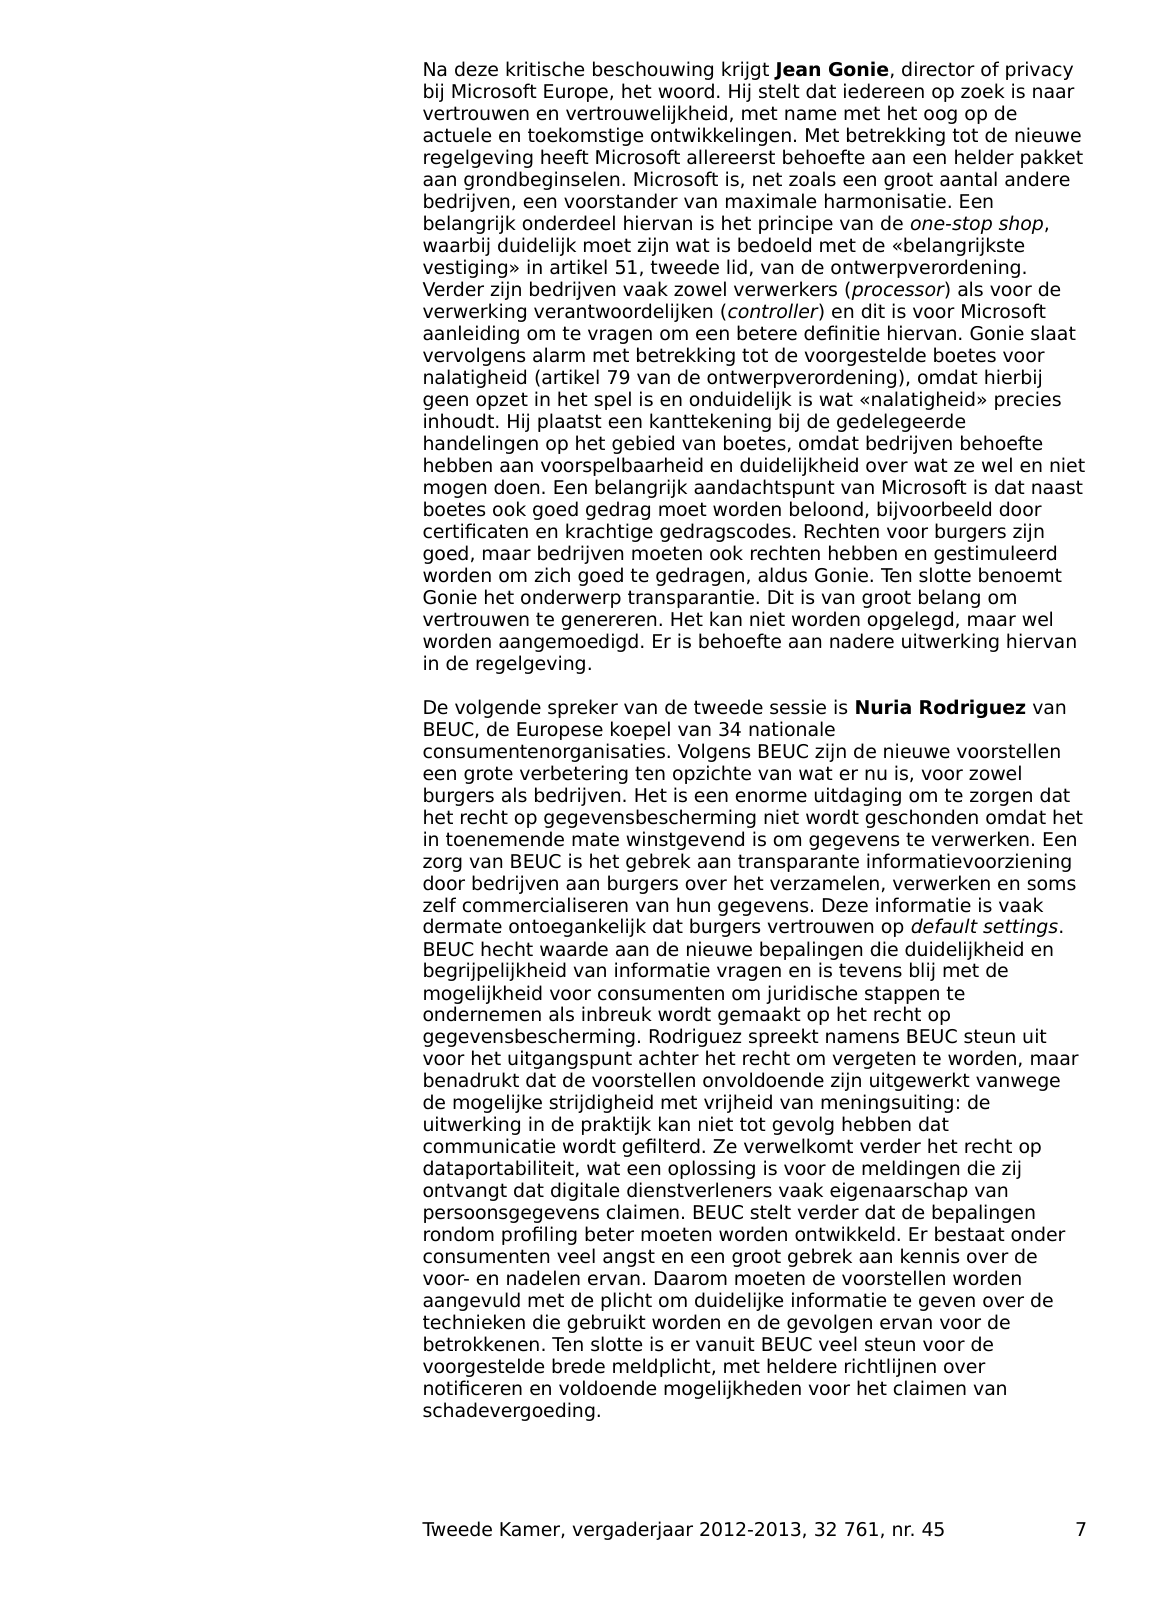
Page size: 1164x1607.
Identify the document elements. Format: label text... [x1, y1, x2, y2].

text Na deze kritische beschouwing krijgt Jean Gonie, director of privacy bij Microsoft Europe, het woord. Hij stelt dat iedereen op zoek is naar vertrouwen en vertrouwelijkheid, met name met het oog op de actuele en toekomstige ontwikkelingen. Met betrekking tot de nieuwe regelgeving heeft Microsoft allereerst behoefte aan een helder pakket aan grondbeginselen. Microsoft is, net zoals een groot aantal andere bedrijven, een voorstander van maximale harmonisatie. Een belangrijk onderdeel hiervan is het principe van de one-stop shop, waarbij duidelijk moet zijn wat is bedoeld met de «belangrijkste vestiging» in artikel 51, tweede lid, van de ontwerpverordening. Verder zijn bedrijven vaak zowel verwerkers (processor) als voor de verwerking verantwoordelijken (controller) en dit is voor Microsoft aanleiding om te vragen om een betere definitie hiervan. Gonie slaat vervolgens alarm met betrekking tot de voorgestelde boetes voor nalatigheid (artikel 79 van de ontwerpverordening), omdat hierbij geen opzet in het spel is en onduidelijk is wat «nalatigheid» precies inhoudt. Hij plaatst een kanttekening bij de gedelegeerde handelingen op het gebied van boetes, omdat bedrijven behoefte hebben aan voorspelbaarheid en duidelijkheid over wat ze wel en niet mogen doen. Een belangrijk aandachtspunt van Microsoft is dat naast boetes ook goed gedrag moet worden beloond, bijvoorbeeld door certificaten en krachtige gedragscodes. Rechten voor burgers zijn goed, maar bedrijven moeten ook rechten hebben en gestimuleerd worden om zich goed te gedragen, aldus Gonie. Ten slotte benoemt Gonie het onderwerp transparantie. Dit is van groot belang om vertrouwen te genereren. Het kan niet worden opgelegd, maar wel worden aangemoedigd. Er is behoefte aan nadere uitwerking hiervan in de regelgeving. [422, 59, 1087, 674]
text De volgende spreker van de tweede sessie is Nuria Rodriguez van BEUC, de Europese koepel van 34 nationale consumentenorganisaties. Volgens BEUC zijn de nieuwe voorstellen een grote verbetering ten opzichte van wat er nu is, voor zowel burgers als bedrijven. Het is een enorme uitdaging om te zorgen dat het recht op gegevensbescherming niet wordt geschonden omdat het in toenemende mate winstgevend is om gegevens te verwerken. Een zorg van BEUC is het gebrek aan transparante informatievoorziening door bedrijven aan burgers over het verzamelen, verwerken en soms zelf commercialiseren van hun gegevens. Deze informatie is vaak dermate ontoegankelijk dat burgers vertrouwen op default settings. BEUC hecht waarde aan de nieuwe bepalingen die duidelijkheid en begrijpelijkheid van informatie vragen en is tevens blij met de mogelijkheid voor consumenten om juridische stappen te ondernemen als inbreuk wordt gemaakt op het recht op gegevensbescherming. Rodriguez spreekt namens BEUC steun uit voor het uitgangspunt achter het recht om vergeten te worden, maar benadrukt dat de voorstellen onvoldoende zijn uitgewerkt vanwege de mogelijke strijdigheid met vrijheid van meningsuiting: de uitwerking in de praktijk kan niet tot gevolg hebben dat communicatie wordt gefilterd. Ze verwelkomt verder het recht op dataportabiliteit, wat een oplossing is voor de meldingen die zij ontvangt dat digitale dienstverleners vaak eigenaarschap van persoonsgegevens claimen. BEUC stelt verder dat de bepalingen rondom profiling beter moeten worden ontwikkeld. Er bestaat onder consumenten veel angst en een groot gebrek aan kennis over de voor- en nadelen ervan. Daarom moeten de voorstellen worden aangevuld met de plicht om duidelijke informatie te geven over de technieken die gebruikt worden en de gevolgen ervan voor de betrokkenen. Ten slotte is er vanuit BEUC veel steun voor de voorgestelde brede meldplicht, met heldere richtlijnen over notificeren en voldoende mogelijkheden voor het claimen van schadevergoeding. [422, 697, 1087, 1422]
